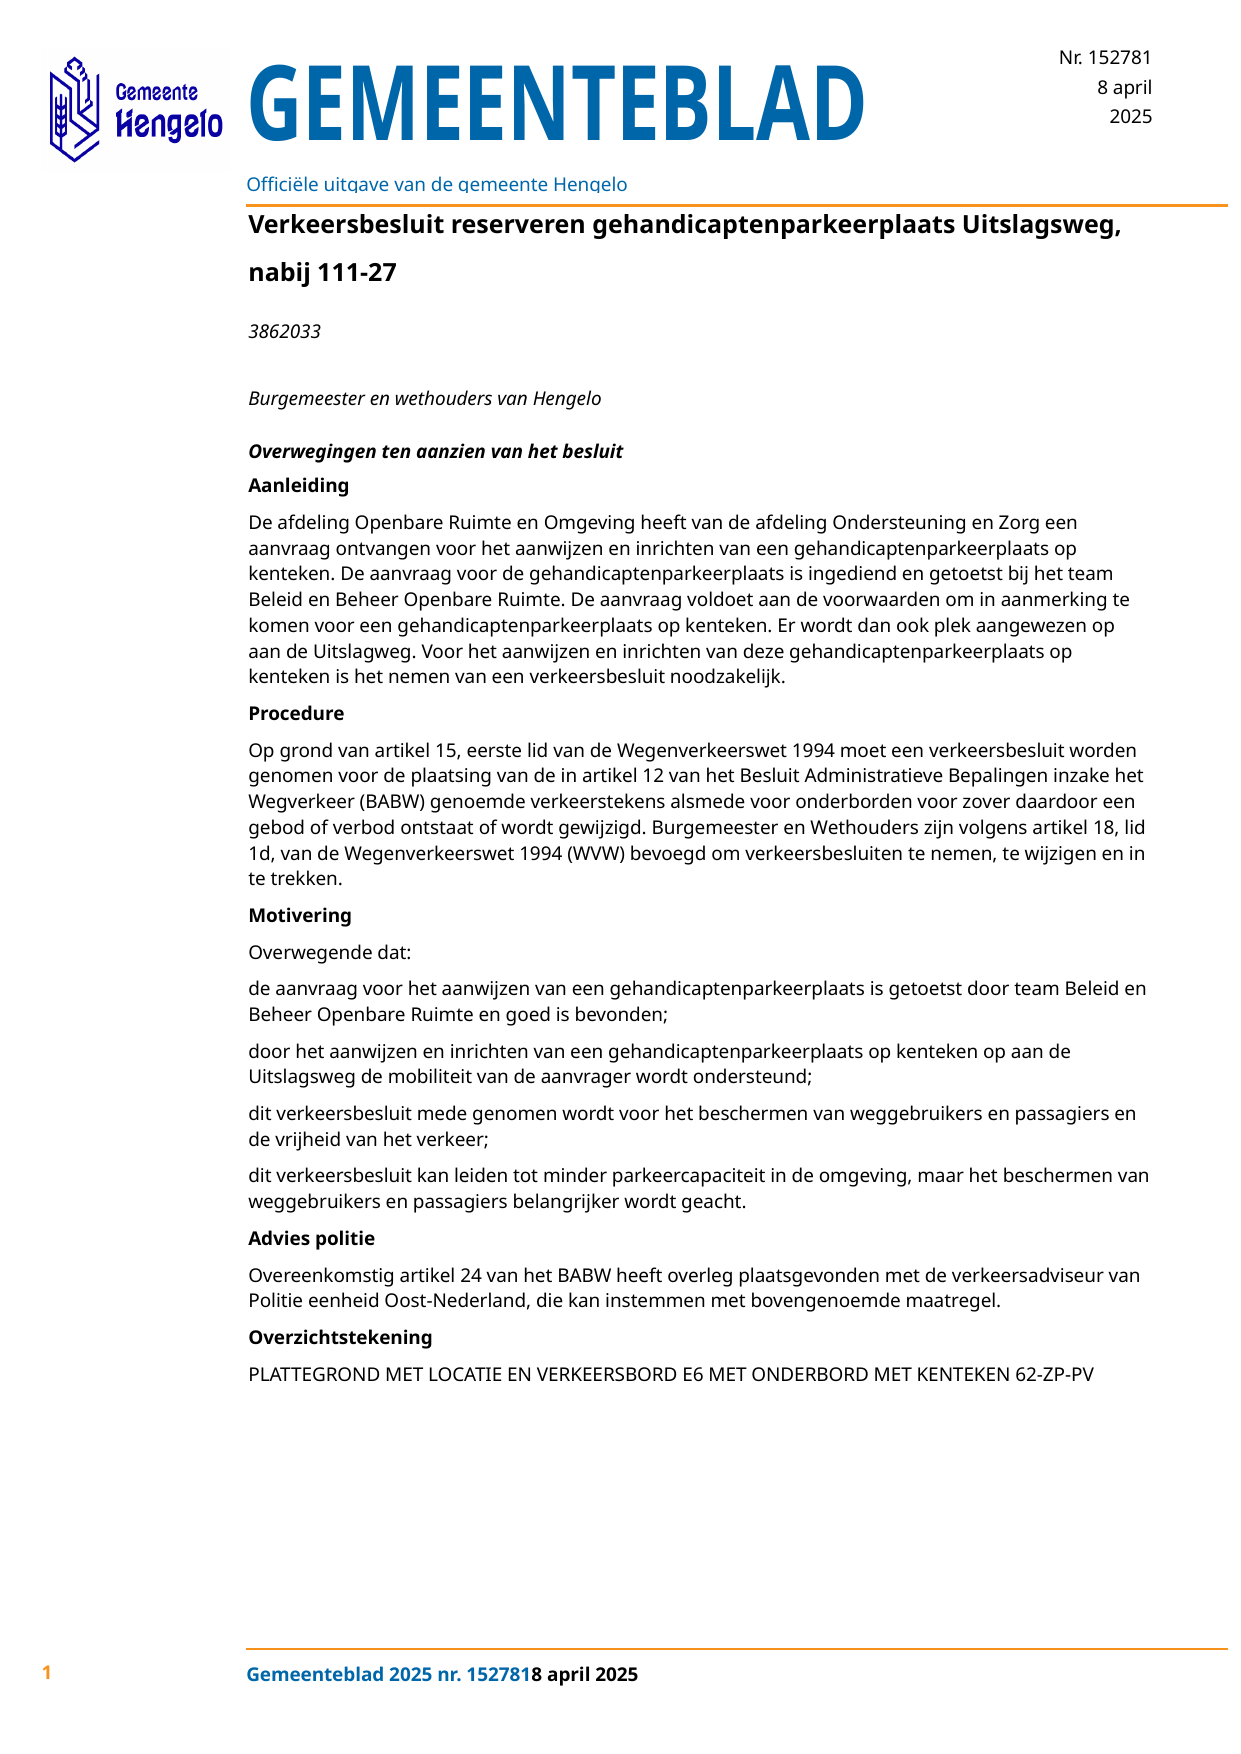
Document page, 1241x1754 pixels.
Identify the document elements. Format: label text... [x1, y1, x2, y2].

text De afdeling Openbare Ruimte en Omgeving heeft van de afdeling Ondersteuning en Zorg een aanvraag ontvangen voor het aanwijzen en inrichten van een gehandicaptenparkeerplaats op kenteken. De aanvraag voor de gehandicaptenparkeerplaats is ingediend en getoetst bij het team Beleid en Beheer Openbare Ruimte. De aanvraag voldoet aan de voorwaarden om in aanmerking te komen voor een gehandicaptenparkeerplaats op kenteken. Er wordt dan ook plek aangewezen op aan de Uitslagweg. Voor het aanwijzen en inrichten van deze gehandicaptenparkeerplaats op kenteken is het nemen van een verkeersbesluit noodzakelijk. [248, 509, 1152, 689]
text Op grond van artikel 15, eerste lid van de Wegenverkeerswet 1994 moet een verkeersbesluit worden genomen voor de plaatsing van de in artikel 12 van het Besluit Administratieve Bepalingen inzake het Wegverkeer (BABW) genoemde verkeerstekens alsmede voor onderborden voor zover daardoor een gebod of verbod ontstaat of wordt gewijzigd. Burgemeester en Wethouders zijn volgens artikel 18, lid 1d, van de Wegenverkeerswet 1994 (WVW) bevoegd om verkeersbesluiten te nemen, te wijzigen en in te trekken. [248, 737, 1152, 891]
text dit verkeersbesluit kan leiden tot minder parkeercapaciteit in de omgeving, maar het beschermen van weggebruikers en passagiers belangrijker wordt geacht. [248, 1163, 1152, 1214]
text Overeenkomstig artikel 24 van het BABW heeft overleg plaatsgevonden met de verkeersadviseur van Politie eenheid Oost-Nederland, die kan instemmen met bovengenoemde maatregel. [248, 1262, 1152, 1313]
text Motivering [248, 902, 1152, 928]
picture [41, 47, 231, 172]
text Burgemeester en wethouders van Hengelo [248, 386, 1152, 411]
text PLATTEGROND MET LOCATIE EN VERKEERSBORD E6 MET ONDERBORD MET KENTEKEN 62-ZP-PV [248, 1361, 1152, 1387]
text Overwegingen ten aanzien van het besluit [248, 438, 1152, 464]
text Aanleiding [248, 472, 1152, 498]
text Procedure [248, 700, 1152, 726]
text Advies politie [248, 1225, 1152, 1251]
text Overzichtstekening [248, 1324, 1152, 1350]
text de aanvraag voor het aanwijzen van een gehandicaptenparkeerplaats is getoetst door team Beleid en Beheer Openbare Ruimte en goed is bevonden; [248, 976, 1152, 1027]
text door het aanwijzen en inrichten van een gehandicaptenparkeerplaats op kenteken op aan de Uitslagsweg de mobiliteit van de aanvrager wordt ondersteund; [248, 1038, 1152, 1089]
text Overwegende dat: [248, 939, 1152, 964]
text 3862033 [248, 318, 1152, 344]
text dit verkeersbesluit mede genomen wordt voor het beschermen van weggebruikers en passagiers en de vrijheid van het verkeer; [248, 1100, 1152, 1152]
text Verkeersbesluit reserveren gehandicaptenparkeerplaats Uitslagsweg, nabij 111-27 [248, 207, 1152, 288]
